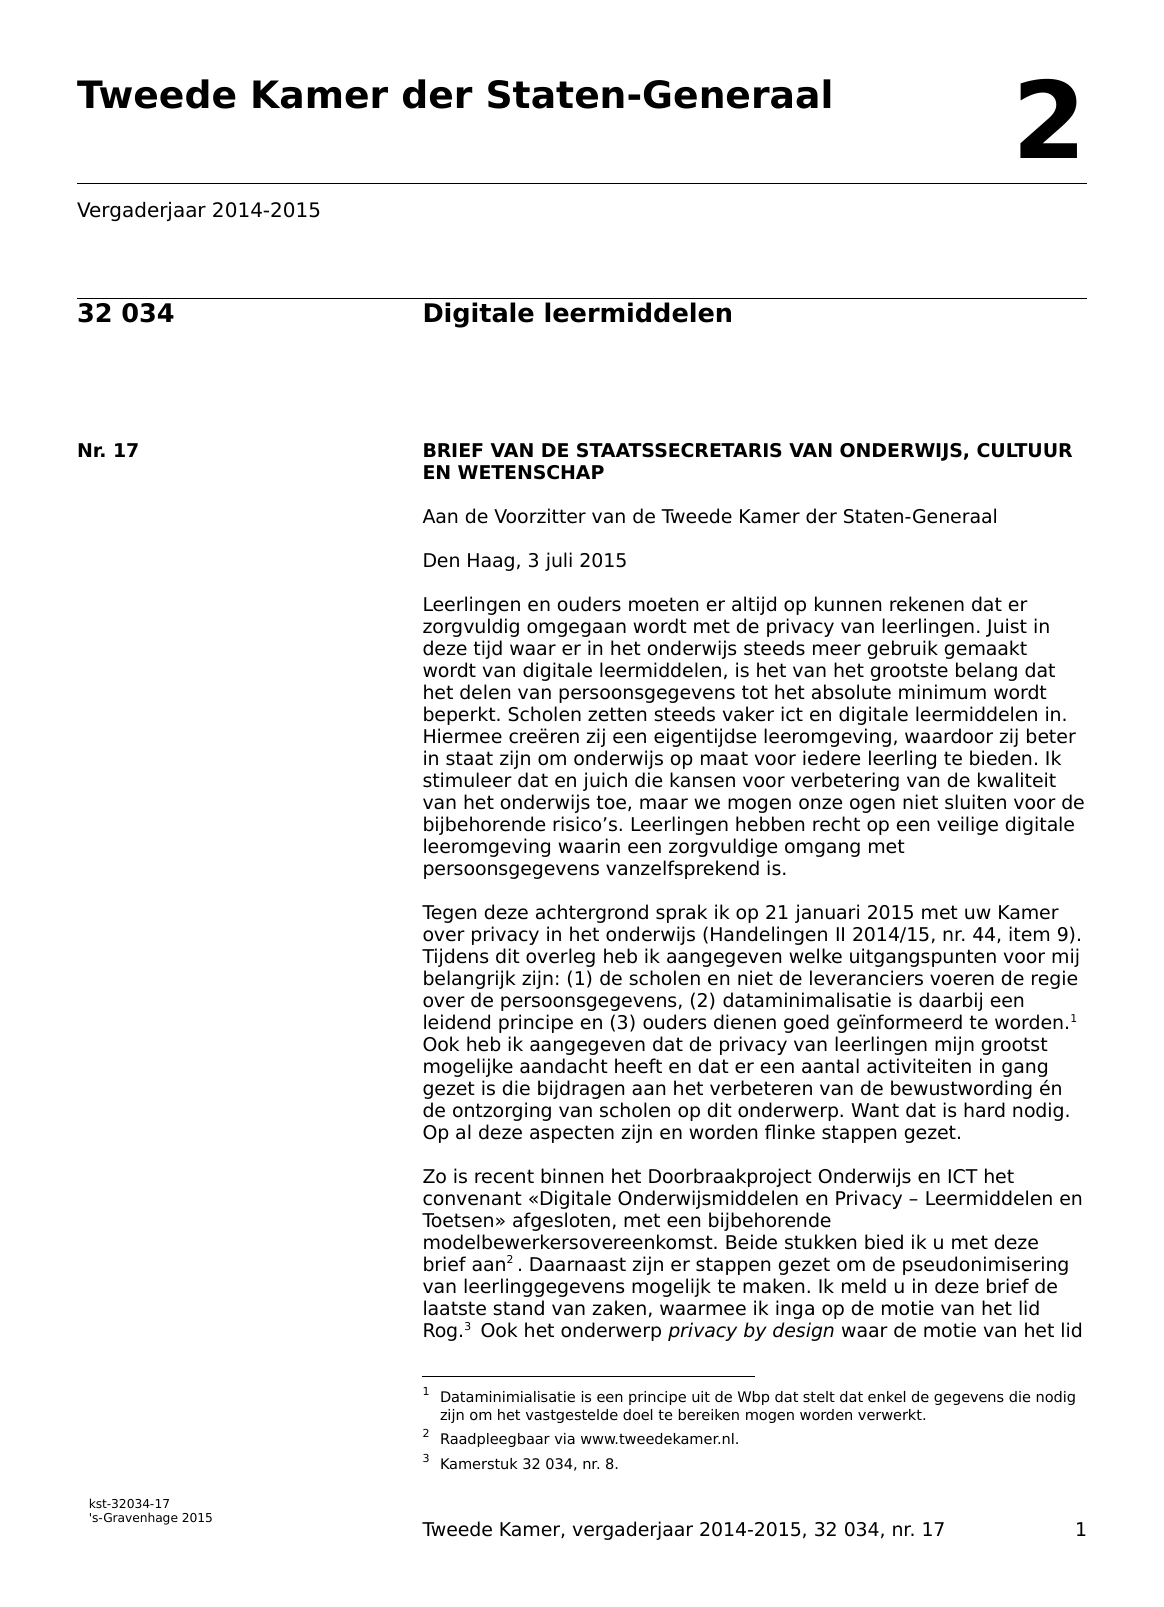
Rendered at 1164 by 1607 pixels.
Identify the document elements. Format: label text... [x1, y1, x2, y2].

text Aan de Voorzitter van de Tweede Kamer der Staten-Generaal [422, 506, 1087, 528]
text Raadpleegbaar via www.tweedekamer.nl. [422, 1427, 1087, 1449]
table_header Tweede Kamer der Staten-Generaal [77, 59, 886, 183]
text Dataminimialisatie is een principe uit de Wbp dat stelt dat enkel de gegevens die nodig zijn om het vastgestelde doel te bereiken mogen worden verwerkt. [422, 1385, 1087, 1424]
text Zo is recent binnen het Doorbraakproject Onderwijs en ICT het convenant «Digitale Onderwijsmiddelen en Privacy – Leermiddelen en Toetsen» afgesloten, met een bijbehorende modelbewerkersovereenkomst. Beide stukken bied ik u met deze brief aan. Daarnaast zijn er stappen gezet om de pseudonimisering van leerlinggegevens mogelijk te maken. Ik meld u in deze brief de laatste stand van zaken, waarmee ik inga op de motie van het lid Rog. Ook het onderwerp privacy by design waar de motie van het lid [422, 1166, 1087, 1342]
text Tegen deze achtergrond sprak ik op 21 januari 2015 met uw Kamer over privacy in het onderwijs (Handelingen II 2014/15, nr. 44, item 9). Tijdens dit overleg heb ik aangegeven welke uitgangspunten voor mij belangrijk zijn: (1) de scholen en niet de leveranciers voeren de regie over de persoonsgegevens, (2) dataminimalisatie is daarbij een leidend principe en (3) ouders dienen goed geïnformeerd te worden. Ook heb ik aangegeven dat de privacy van leerlingen mijn grootst mogelijke aandacht heeft en dat er een aantal activiteiten in gang gezet is die bijdragen aan het verbeteren van de bewustwording én de ontzorging van scholen op dit onderwerp. Want dat is hard nodig. Op al deze aspecten zijn en worden flinke stappen gezet. [422, 902, 1087, 1144]
text Kamerstuk 32 034, nr. 8. [422, 1452, 1087, 1474]
subtitle Nr. 17 BRIEF VAN DE STAATSSECRETARIS VAN ONDERWIJS, CULTUUR EN WETENSCHAP [77, 440, 1087, 484]
table_cell Vergaderjaar 2014-2015 [77, 184, 1087, 298]
table_header 2 [886, 59, 1087, 183]
text 's-Gravenhage 2015 [88, 1511, 323, 1525]
text kst-32034-17 [88, 1497, 323, 1511]
text Den Haag, 3 juli 2015 [422, 550, 1087, 572]
subtitle 32 034 Digitale leermiddelen [77, 299, 1087, 329]
text Leerlingen en ouders moeten er altijd op kunnen rekenen dat er zorgvuldig omgegaan wordt met de privacy van leerlingen. Juist in deze tijd waar er in het onderwijs steeds meer gebruik gemaakt wordt van digitale leermiddelen, is het van het grootste belang dat het delen van persoonsgegevens tot het absolute minimum wordt beperkt. Scholen zetten steeds vaker ict en digitale leermiddelen in. Hiermee creëren zij een eigentijdse leeromgeving, waardoor zij beter in staat zijn om onderwijs op maat voor iedere leerling te bieden. Ik stimuleer dat en juich die kansen voor verbetering van de kwaliteit van het onderwijs toe, maar we mogen onze ogen niet sluiten voor de bijbehorende risico’s. Leerlingen hebben recht op een veilige digitale leeromgeving waarin een zorgvuldige omgang met persoonsgegevens vanzelfsprekend is. [422, 594, 1087, 880]
